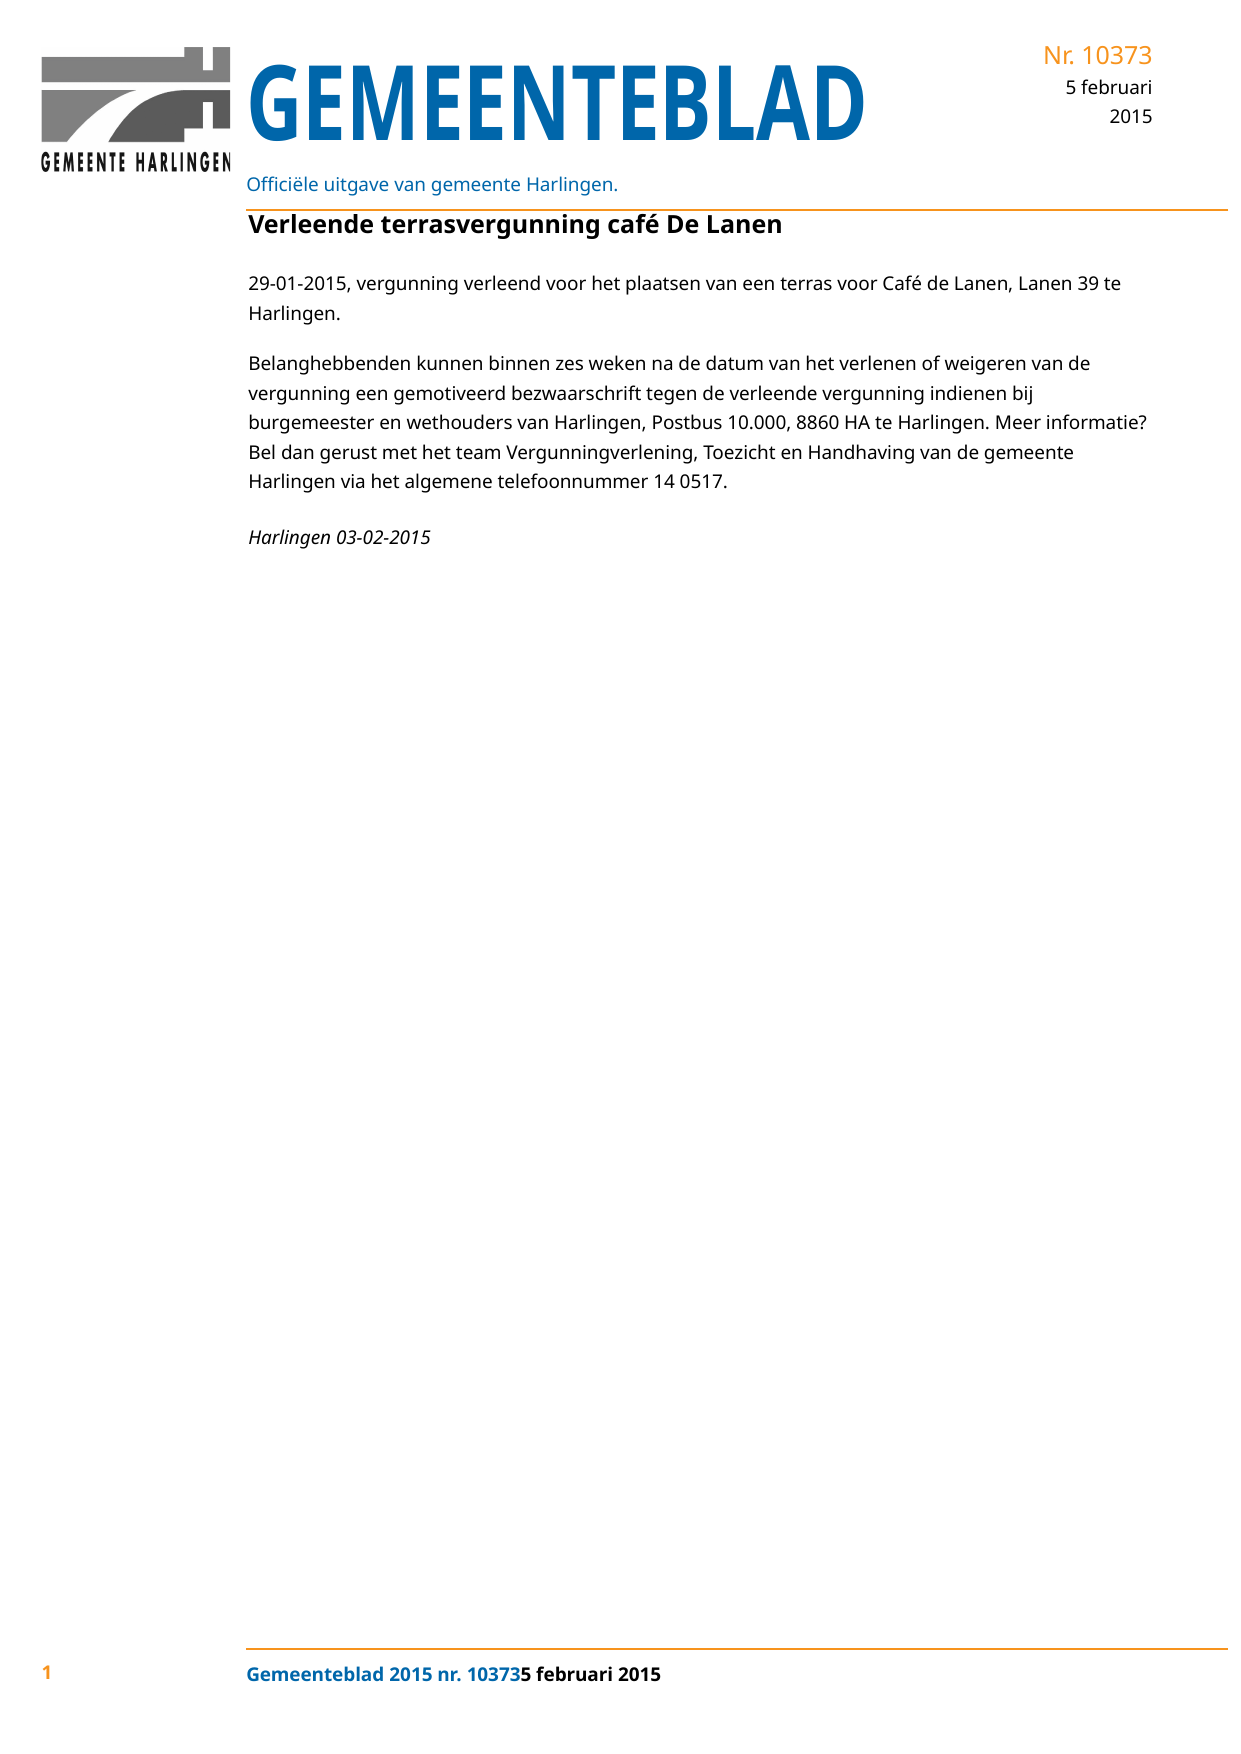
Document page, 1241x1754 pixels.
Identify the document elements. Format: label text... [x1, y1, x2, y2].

text Harlingen 03-02-2015 [248, 524, 1152, 550]
text Verleende terrasvergunning café De Lanen [248, 211, 1152, 241]
picture [41, 47, 231, 172]
text Belanghebbenden kunnen binnen zes weken na de datum van het verlenen of weigeren van de vergunning een gemotiveerd bezwaarschrift tegen de verleende vergunning indienen bij burgemeester en wethouders van Harlingen, Postbus 10.000, 8860 HA te Harlingen. Meer informatie? Bel dan gerust met het team Vergunningverlening, Toezicht en Handhaving van de gemeente Harlingen via het algemene telefoonnummer 14 0517. [248, 350, 1152, 494]
text 29-01-2015, vergunning verleend voor het plaatsen van een terras voor Café de Lanen, Lanen 39 te Harlingen. [248, 270, 1152, 326]
